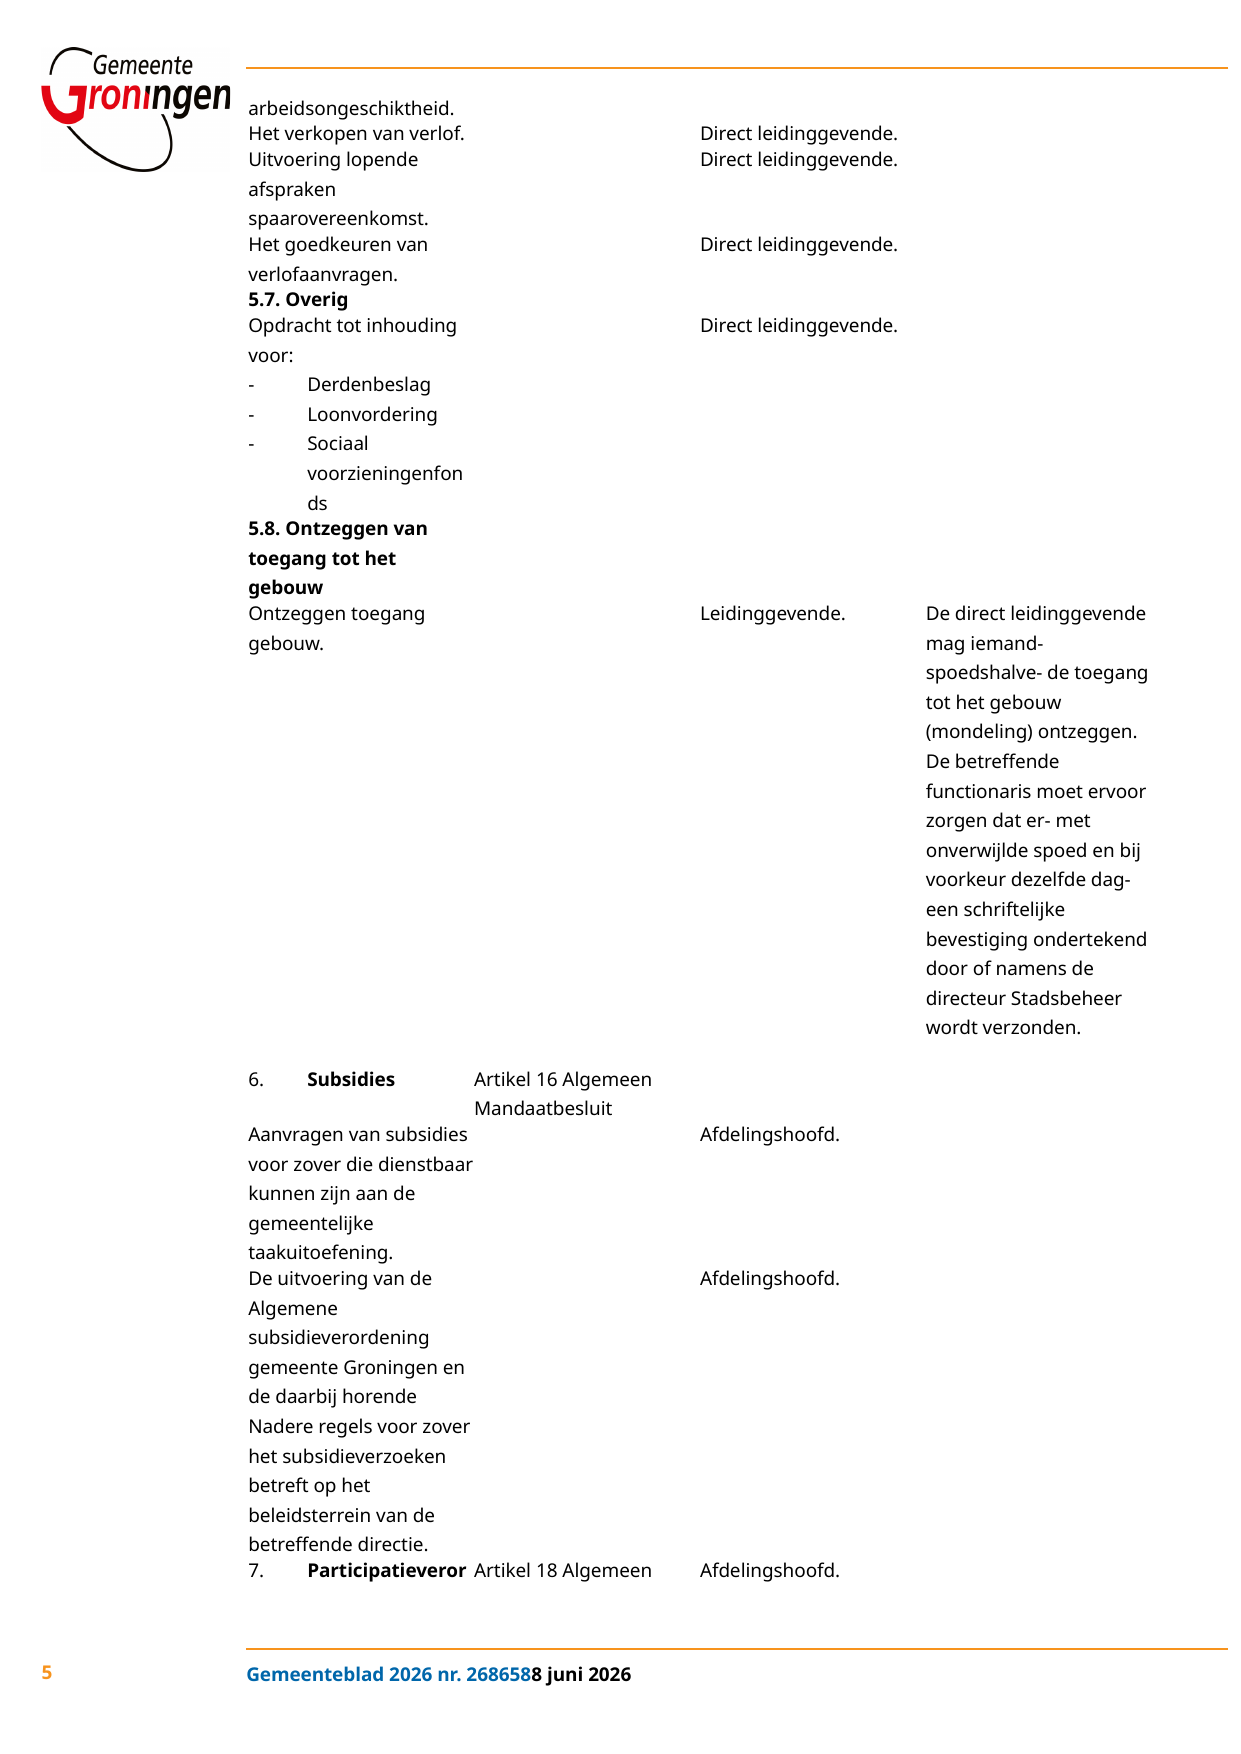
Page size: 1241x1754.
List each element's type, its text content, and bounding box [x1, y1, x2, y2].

table_cell [700, 1066, 926, 1121]
table_cell [474, 1265, 700, 1557]
table_cell [474, 231, 700, 286]
table_cell Ontzeggen toegang gebouw. [248, 600, 474, 1040]
table_cell [474, 95, 700, 121]
table_cell [474, 1121, 700, 1265]
table_cell [474, 121, 700, 146]
table_cell Participatieveror [248, 1557, 474, 1583]
table_cell [926, 312, 1152, 515]
table_cell Subsidies [248, 1066, 474, 1121]
table_cell Afdelingshoofd. [700, 1265, 926, 1557]
table_cell De uitvoering van de Algemene subsidieverordening gemeente Groningen en de daarbij horende Nadere regels voor zover het subsidieverzoeken betreft op het beleidsterrein van de betreffende directie. [248, 1265, 474, 1557]
table_cell [926, 1265, 1152, 1557]
table_cell Afdelingshoofd. [700, 1557, 926, 1583]
table_cell [926, 1557, 1152, 1583]
table_cell [474, 312, 700, 515]
table_cell Afdelingshoofd. [700, 1121, 926, 1265]
table_cell Het verkopen van verlof. [248, 121, 474, 146]
table_cell 5.8. Ontzeggen van toegang tot het gebouw [248, 515, 474, 600]
table_cell Het goedkeuren van verlofaanvragen. [248, 231, 474, 286]
table_cell Artikel 16 Algemeen Mandaatbesluit [474, 1066, 700, 1121]
table_cell [474, 1040, 700, 1066]
table_cell Opdracht tot inhouding voor: Derdenbeslag Loonvordering Sociaal voorzieningenfonds [248, 312, 474, 515]
picture [41, 47, 231, 172]
table_cell arbeidsongeschiktheid. [248, 95, 474, 121]
table_cell [700, 515, 926, 600]
table_cell [474, 600, 700, 1040]
table_cell Direct leidinggevende. [700, 231, 926, 286]
table_cell [926, 231, 1152, 286]
table_cell [926, 515, 1152, 600]
table_cell [700, 1040, 926, 1066]
table_cell Uitvoering lopende afspraken spaarovereenkomst. [248, 146, 474, 231]
table_cell [248, 1040, 474, 1066]
table_cell [926, 95, 1152, 121]
table_cell De direct leidinggevende mag iemand- spoedshalve- de toegang tot het gebouw (mondeling) ontzeggen. De betreffende functionaris moet ervoor zorgen dat er- met onverwijlde spoed en bij voorkeur dezelfde dag- een schriftelijke bevestiging ondertekend door of namens de directeur Stadsbeheer wordt verzonden. [926, 600, 1152, 1040]
table_cell Leidinggevende. [700, 600, 926, 1040]
table_cell [926, 146, 1152, 231]
table_cell [926, 1066, 1152, 1121]
table_cell [474, 286, 700, 312]
table_cell [474, 515, 700, 600]
table_cell Direct leidinggevende. [700, 146, 926, 231]
table_cell [926, 121, 1152, 146]
table_cell [926, 1040, 1152, 1066]
table_cell Artikel 18 Algemeen [474, 1557, 700, 1583]
table_cell [700, 95, 926, 121]
table_cell Aanvragen van subsidies voor zover die dienstbaar kunnen zijn aan de gemeentelijke taakuitoefening. [248, 1121, 474, 1265]
table_cell [926, 286, 1152, 312]
table_cell Direct leidinggevende. [700, 312, 926, 515]
table_cell 5.7. Overig [248, 286, 474, 312]
table_cell [474, 146, 700, 231]
table_cell [926, 1121, 1152, 1265]
table_cell [700, 286, 926, 312]
table_cell Direct leidinggevende. [700, 121, 926, 146]
